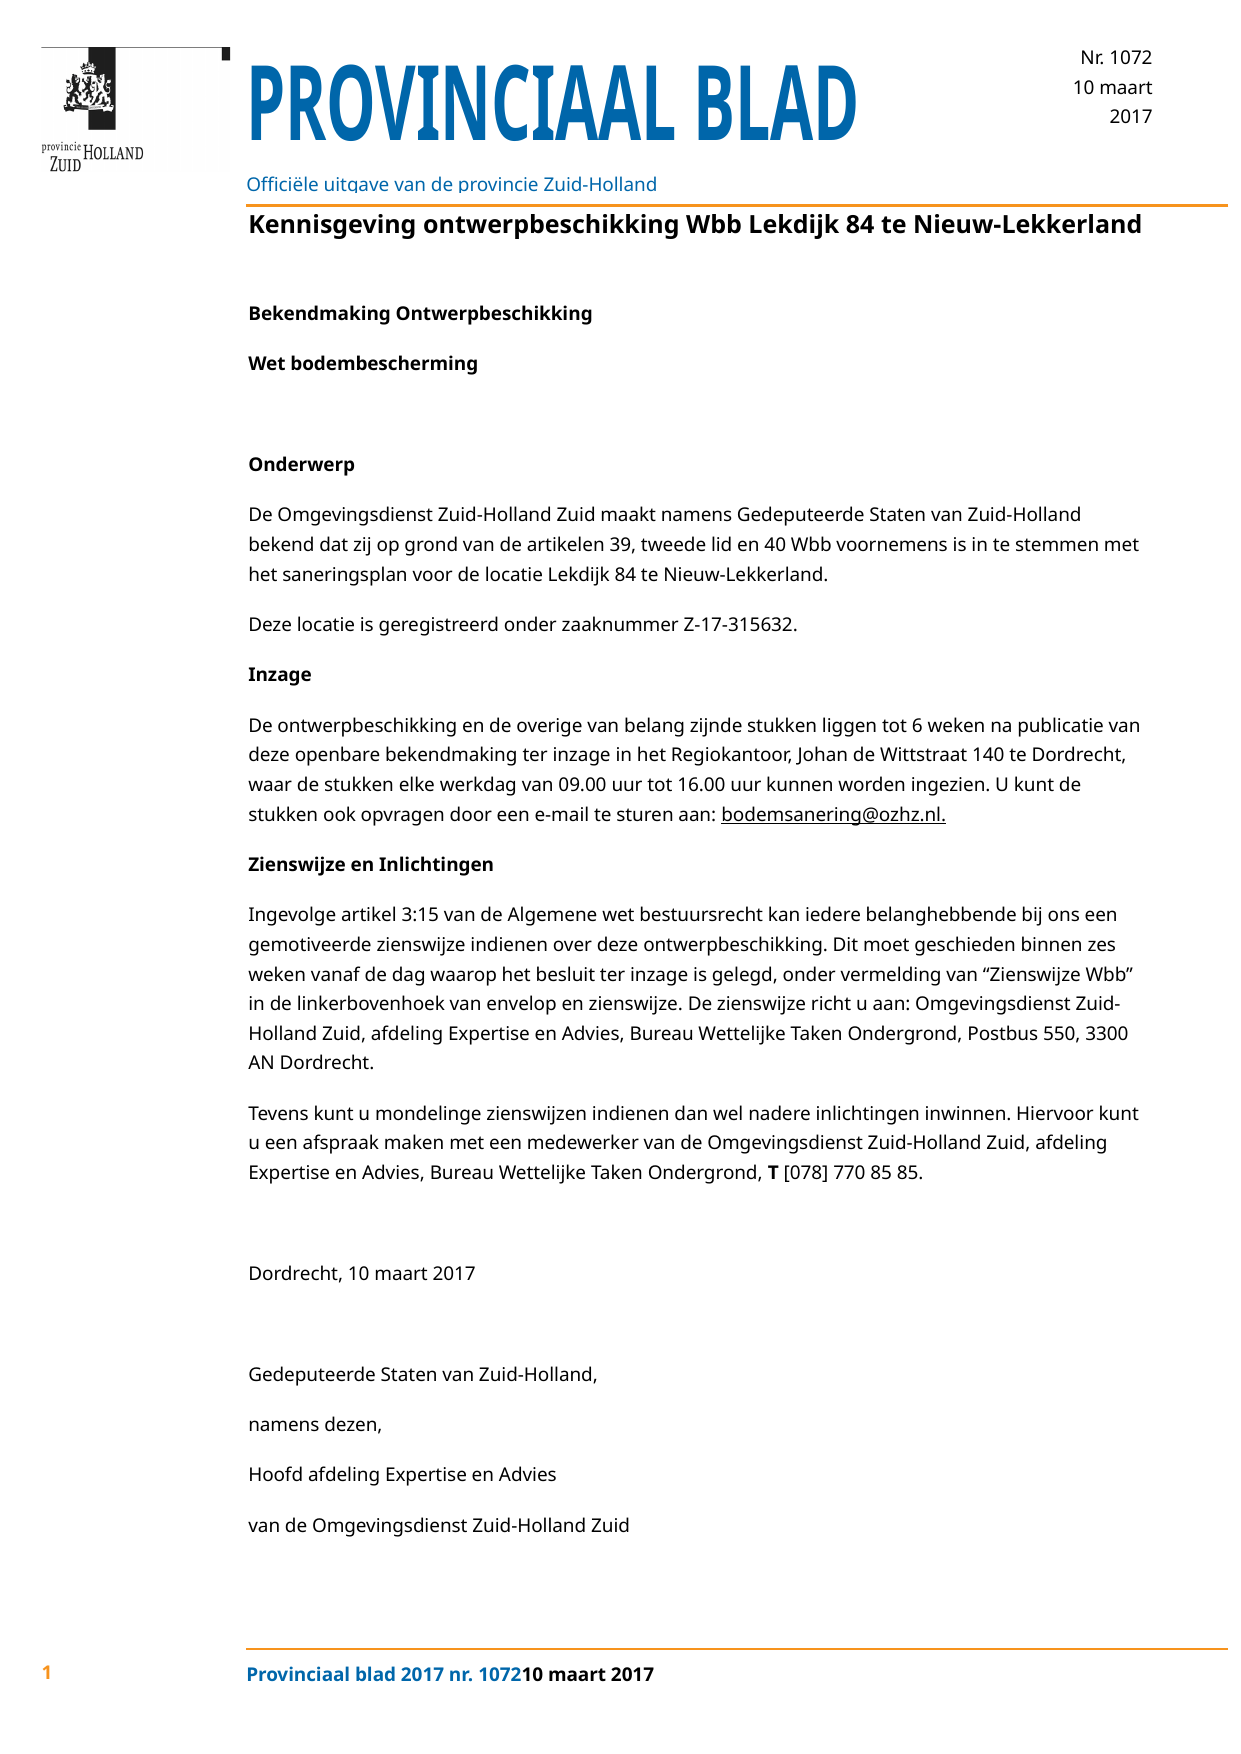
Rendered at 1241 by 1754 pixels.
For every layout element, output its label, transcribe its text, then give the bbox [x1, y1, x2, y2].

text Hoofd afdeling Expertise en Advies [248, 1462, 1152, 1487]
picture [41, 47, 231, 172]
text De Omgevingsdienst Zuid-Holland Zuid maakt namens Gedeputeerde Staten van Zuid-Holland bekend dat zij op grond van de artikelen 39, tweede lid en 40 Wbb voornemens is in te stemmen met het saneringsplan voor de locatie Lekdijk 84 te Nieuw-Lekkerland. [248, 502, 1152, 586]
text Zienswijze en Inlichtingen [248, 851, 1152, 877]
text Onderwerp [248, 451, 1152, 477]
text Wet bodembescherming [248, 350, 1152, 376]
text namens dezen, [248, 1411, 1152, 1437]
text Ingevolge artikel 3:15 van de Algemene wet bestuursrecht kan iedere belanghebbende bij ons een gemotiveerde zienswijze indienen over deze ontwerpbeschikking. Dit moet geschieden binnen zes weken vanaf de dag waarop het besluit ter inzage is gelegd, onder vermelding van “Zienswijze Wbb” in de linkerbovenhoek van envelop en zienswijze. De zienswijze richt u aan: Omgevingsdienst Zuid-Holland Zuid, afdeling Expertise en Advies, Bureau Wettelijke Taken Ondergrond, Postbus 550, 3300 AN Dordrecht. [248, 902, 1152, 1075]
text van de Omgevingsdienst Zuid-Holland Zuid [248, 1512, 1152, 1538]
text Dordrecht, 10 maart 2017 [248, 1260, 1152, 1286]
text Kennisgeving ontwerpbeschikking Wbb Lekdijk 84 te Nieuw-Lekkerland [248, 207, 1152, 241]
text Inzage [248, 662, 1152, 687]
text Deze locatie is geregistreerd onder zaaknummer Z-17-315632. [248, 611, 1152, 637]
text Tevens kunt u mondelinge zienswijzen indienen dan wel nadere inlichtingen inwinnen. Hiervoor kunt u een afspraak maken met een medewerker van de Omgevingsdienst Zuid-Holland Zuid, afdeling Expertise en Advies, Bureau Wettelijke Taken Ondergrond, T [078] 770 85 85. [248, 1100, 1152, 1185]
text Bekendmaking Ontwerpbeschikking [248, 300, 1152, 326]
text De ontwerpbeschikking en de overige van belang zijnde stukken liggen tot 6 weken na publicatie van deze openbare bekendmaking ter inzage in het Regiokantoor, Johan de Wittstraat 140 te Dordrecht, waar de stukken elke werkdag van 09.00 uur tot 16.00 uur kunnen worden ingezien. U kunt de stukken ook opvragen door een e-mail te sturen aan: bodemsanering@ozhz.nl. [248, 712, 1152, 826]
text Gedeputeerde Staten van Zuid-Holland, [248, 1361, 1152, 1386]
